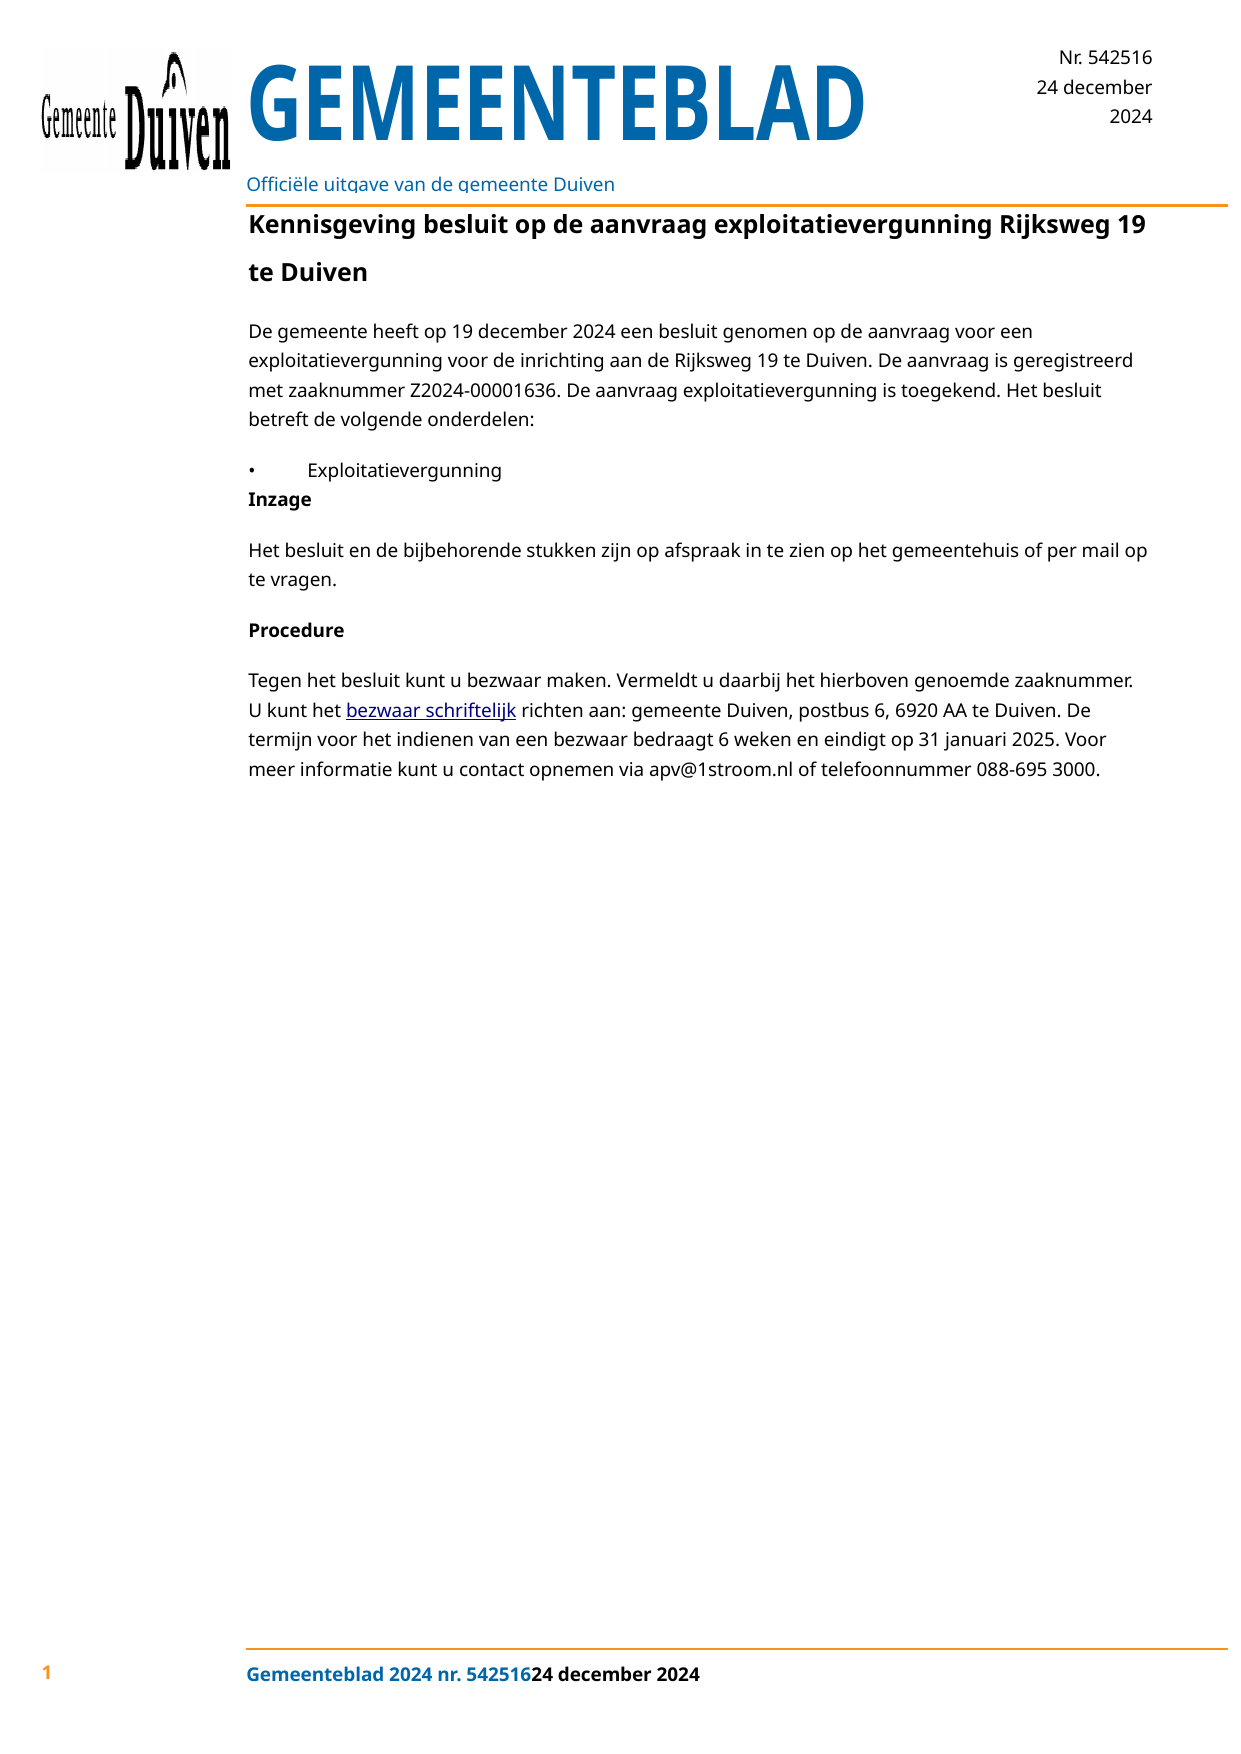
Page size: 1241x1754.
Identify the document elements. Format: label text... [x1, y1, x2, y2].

text De gemeente heeft op 19 december 2024 een besluit genomen op de aanvraag voor een exploitatievergunning voor de inrichting aan de Rijksweg 19 te Duiven. De aanvraag is geregistreerd met zaaknummer Z2024-00001636. De aanvraag exploitatievergunning is toegekend. Het besluit betreft de volgende onderdelen: [248, 318, 1152, 432]
text Inzage [248, 487, 1152, 512]
text Tegen het besluit kunt u bezwaar maken. Vermeldt u daarbij het hierboven genoemde zaaknummer. U kunt het bezwaar schriftelijk richten aan: gemeente Duiven, postbus 6, 6920 AA te Duiven. De termijn voor het indienen van een bezwaar bedraagt 6 weken en eindigt op 31 januari 2025. Voor meer informatie kunt u contact opnemen via apv@1stroom.nl of telefoonnummer 088-695 3000. [248, 667, 1152, 782]
picture [41, 47, 231, 172]
list Exploitatievergunning [248, 457, 1152, 483]
text Kennisgeving besluit op de aanvraag exploitatievergunning Rijksweg 19 te Duiven [248, 207, 1152, 288]
text Het besluit en de bijbehorende stukken zijn op afspraak in te zien op het gemeentehuis of per mail op te vragen. [248, 537, 1152, 592]
text Procedure [248, 617, 1152, 643]
